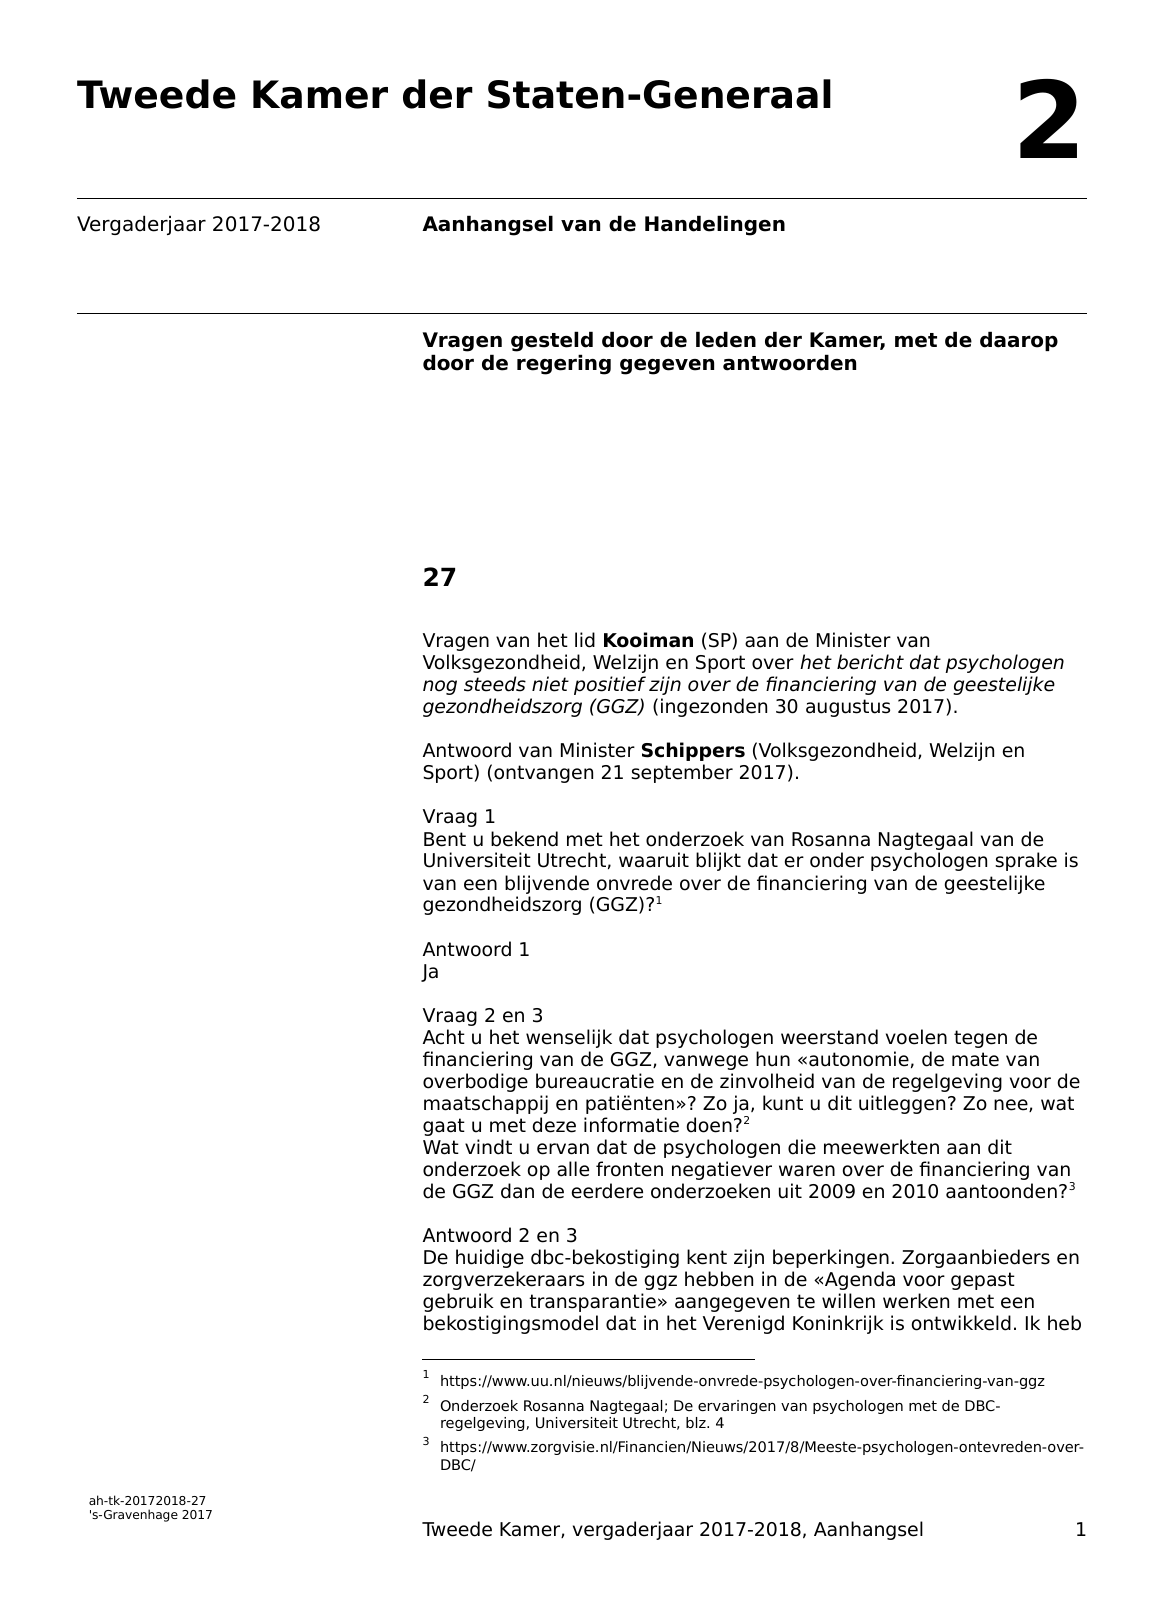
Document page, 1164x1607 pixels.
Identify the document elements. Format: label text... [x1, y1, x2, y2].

text Ja [422, 961, 1087, 982]
table_cell Aanhangsel van de Handelingen [422, 199, 1087, 313]
text Vraag 1 [422, 806, 1087, 828]
text Antwoord 2 en 3 [422, 1225, 1087, 1247]
table_cell Vergaderjaar 2017-2018 [77, 199, 422, 313]
text https://www.uu.nl/nieuws/blijvende-onvrede-psychologen-over-financiering-van-ggz [422, 1368, 1087, 1391]
text De huidige dbc-bekostiging kent zijn beperkingen. Zorgaanbieders en zorgverzekeraars in de ggz hebben in de «Agenda voor gepast gebruik en transparantie» aangegeven te willen werken met een bekostigingsmodel dat in het Verenigd Koninkrijk is ontwikkeld. Ik heb [422, 1247, 1087, 1334]
text 's-Gravenhage 2017 [88, 1508, 323, 1522]
text https://www.zorgvisie.nl/Financien/Nieuws/2017/8/Meeste-psychologen-ontevreden-over-DBC/ [422, 1435, 1087, 1474]
text Antwoord van Minister Schippers (Volksgezondheid, Welzijn en Sport) (ontvangen 21 september 2017). [422, 740, 1087, 784]
text Vraag 2 en 3 [422, 1005, 1087, 1027]
table_cell Vragen gesteld door de leden der Kamer, met de daarop door de regering gegeven antwoorden [422, 314, 1087, 375]
text Vragen van het lid Kooiman (SP) aan de Minister van Volksgezondheid, Welzijn en Sport over het bericht dat psychologen nog steeds niet positief zijn over de financiering van de geestelijke gezondheidszorg (GGZ) (ingezonden 30 augustus 2017). [422, 630, 1087, 718]
text 27 [422, 563, 1087, 592]
table_header 2 [886, 59, 1087, 198]
text Bent u bekend met het onderzoek van Rosanna Nagtegaal van de Universiteit Utrecht, waaruit blijkt dat er onder psychologen sprake is van een blijvende onvrede over de financiering van de geestelijke gezondheidszorg (GGZ)? [422, 828, 1087, 916]
text Wat vindt u ervan dat de psychologen die meewerkten aan dit onderzoek op alle fronten negatiever waren over de financiering van de GGZ dan de eerdere onderzoeken uit 2009 en 2010 aantoonden? [422, 1137, 1087, 1202]
text ah-tk-20172018-27 [88, 1494, 323, 1508]
text Onderzoek Rosanna Nagtegaal; De ervaringen van psychologen met de DBC-regelgeving, Universiteit Utrecht, blz. 4 [422, 1393, 1087, 1432]
text Antwoord 1 [422, 938, 1087, 961]
table_header Tweede Kamer der Staten-Generaal [77, 59, 886, 198]
table_cell [77, 314, 422, 375]
text Acht u het wenselijk dat psychologen weerstand voelen tegen de financiering van de GGZ, vanwege hun «autonomie, de mate van overbodige bureaucratie en de zinvolheid van de regelgeving voor de maatschappij en patiënten»? Zo ja, kunt u dit uitleggen? Zo nee, wat gaat u met deze informatie doen? [422, 1027, 1087, 1137]
